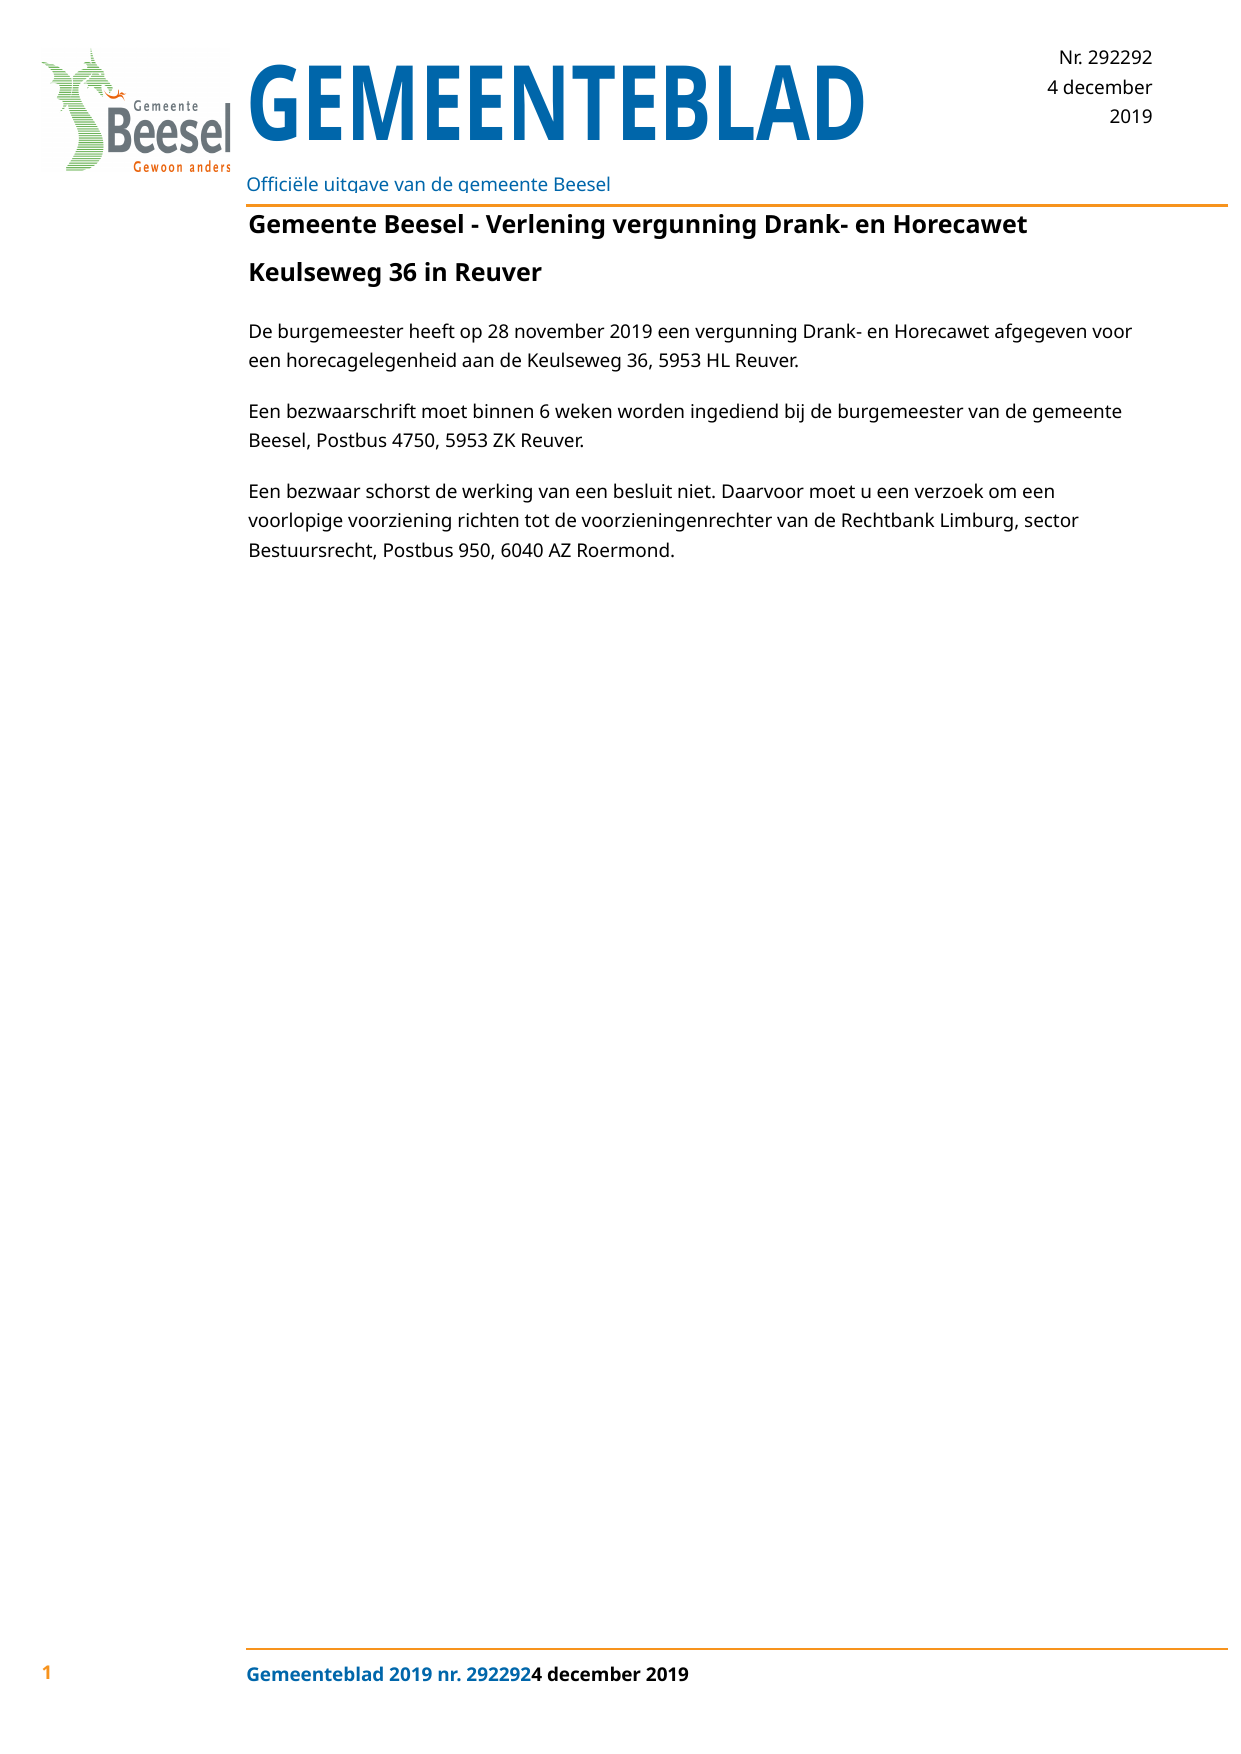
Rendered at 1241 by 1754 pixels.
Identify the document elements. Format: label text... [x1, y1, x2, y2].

text De burgemeester heeft op 28 november 2019 een vergunning Drank- en Horecawet afgegeven voor een horecagelegenheid aan de Keulseweg 36, 5953 HL Reuver. [248, 318, 1152, 373]
text Gemeente Beesel - Verlening vergunning Drank- en Horecawet Keulseweg 36 in Reuver [248, 207, 1152, 288]
picture [41, 47, 231, 172]
text Een bezwaarschrift moet binnen 6 weken worden ingediend bij de burgemeester van de gemeente Beesel, Postbus 4750, 5953 ZK Reuver. [248, 398, 1152, 453]
text Een bezwaar schorst de werking van een besluit niet. Daarvoor moet u een verzoek om een voorlopige voorziening richten tot de voorzieningenrechter van de Rechtbank Limburg, sector Bestuursrecht, Postbus 950, 6040 AZ Roermond. [248, 478, 1152, 563]
